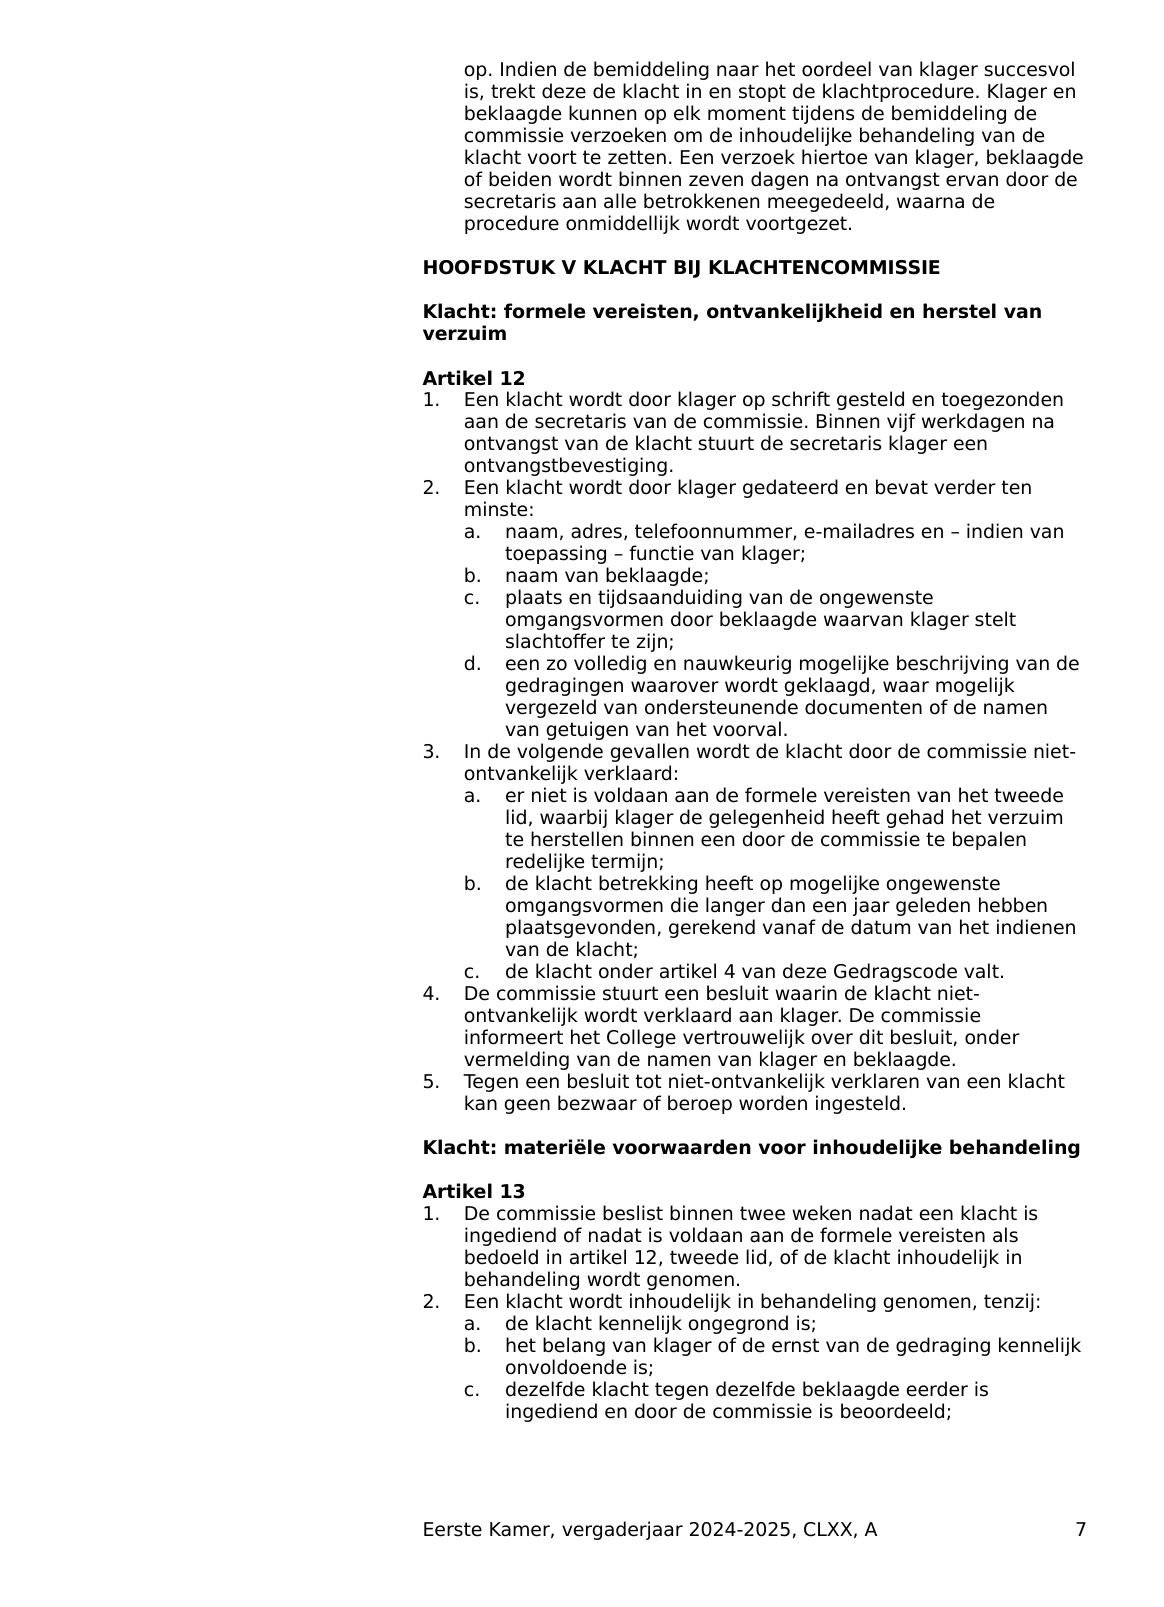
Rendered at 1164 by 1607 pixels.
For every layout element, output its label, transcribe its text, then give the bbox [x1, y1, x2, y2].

text 1. De commissie beslist binnen twee weken nadat een klacht is ingediend of nadat is voldaan aan de formele vereisten als bedoeld in artikel 12, tweede lid, of de klacht inhoudelijk in behandeling wordt genomen. [422, 1203, 1087, 1291]
text a. de klacht kennelijk ongegrond is; [464, 1313, 1087, 1335]
subtitle Klacht: materiële voorwaarden voor inhoudelijke behandeling [422, 1137, 1087, 1159]
subtitle Artikel 12 [422, 367, 1087, 389]
subtitle Klacht: formele vereisten, ontvankelijkheid en herstel van verzuim [422, 301, 1087, 345]
text c. de klacht onder artikel 4 van deze Gedragscode valt. [464, 961, 1087, 983]
text a. er niet is voldaan aan de formele vereisten van het tweede lid, waarbij klager de gelegenheid heeft gehad het verzuim te herstellen binnen een door de commissie te bepalen redelijke termijn; [464, 785, 1087, 873]
text 5. Tegen een besluit tot niet-ontvankelijk verklaren van een klacht kan geen bezwaar of beroep worden ingesteld. [422, 1071, 1087, 1115]
text b. het belang van klager of de ernst van de gedraging kennelijk onvoldoende is; [464, 1335, 1087, 1379]
text 2. Een klacht wordt inhoudelijk in behandeling genomen, tenzij: [422, 1291, 1087, 1313]
text b. naam van beklaagde; [464, 565, 1087, 587]
text op. Indien de bemiddeling naar het oordeel van klager succesvol is, trekt deze de klacht in en stopt de klachtprocedure. Klager en beklaagde kunnen op elk moment tijdens de bemiddeling de commissie verzoeken om de inhoudelijke behandeling van de klacht voort te zetten. Een verzoek hiertoe van klager, beklaagde of beiden wordt binnen zeven dagen na ontvangst ervan door de secretaris aan alle betrokkenen meegedeeld, waarna de procedure onmiddellijk wordt voortgezet. [422, 59, 1087, 235]
text 2. Een klacht wordt door klager gedateerd en bevat verder ten minste: [422, 477, 1087, 521]
text 4. De commissie stuurt een besluit waarin de klacht niet-ontvankelijk wordt verklaard aan klager. De commissie informeert het College vertrouwelijk over dit besluit, onder vermelding van de namen van klager en beklaagde. [422, 983, 1087, 1071]
text d. een zo volledig en nauwkeurig mogelijke beschrijving van de gedragingen waarover wordt geklaagd, waar mogelijk vergezeld van ondersteunende documenten of de namen van getuigen van het voorval. [464, 653, 1087, 741]
subtitle Artikel 13 [422, 1181, 1087, 1203]
text 1. Een klacht wordt door klager op schrift gesteld en toegezonden aan de secretaris van de commissie. Binnen vijf werkdagen na ontvangst van de klacht stuurt de secretaris klager een ontvangstbevestiging. [422, 389, 1087, 477]
text a. naam, adres, telefoonnummer, e-mailadres en – indien van toepassing – functie van klager; [464, 521, 1087, 565]
text 3. In de volgende gevallen wordt de klacht door de commissie niet-ontvankelijk verklaard: [422, 741, 1087, 785]
text c. dezelfde klacht tegen dezelfde beklaagde eerder is ingediend en door de commissie is beoordeeld; [464, 1379, 1087, 1423]
subtitle HOOFDSTUK V KLACHT BIJ KLACHTENCOMMISSIE [422, 257, 1087, 279]
text b. de klacht betrekking heeft op mogelijke ongewenste omgangsvormen die langer dan een jaar geleden hebben plaatsgevonden, gerekend vanaf de datum van het indienen van de klacht; [464, 873, 1087, 961]
text c. plaats en tijdsaanduiding van de ongewenste omgangsvormen door beklaagde waarvan klager stelt slachtoffer te zijn; [464, 587, 1087, 653]
